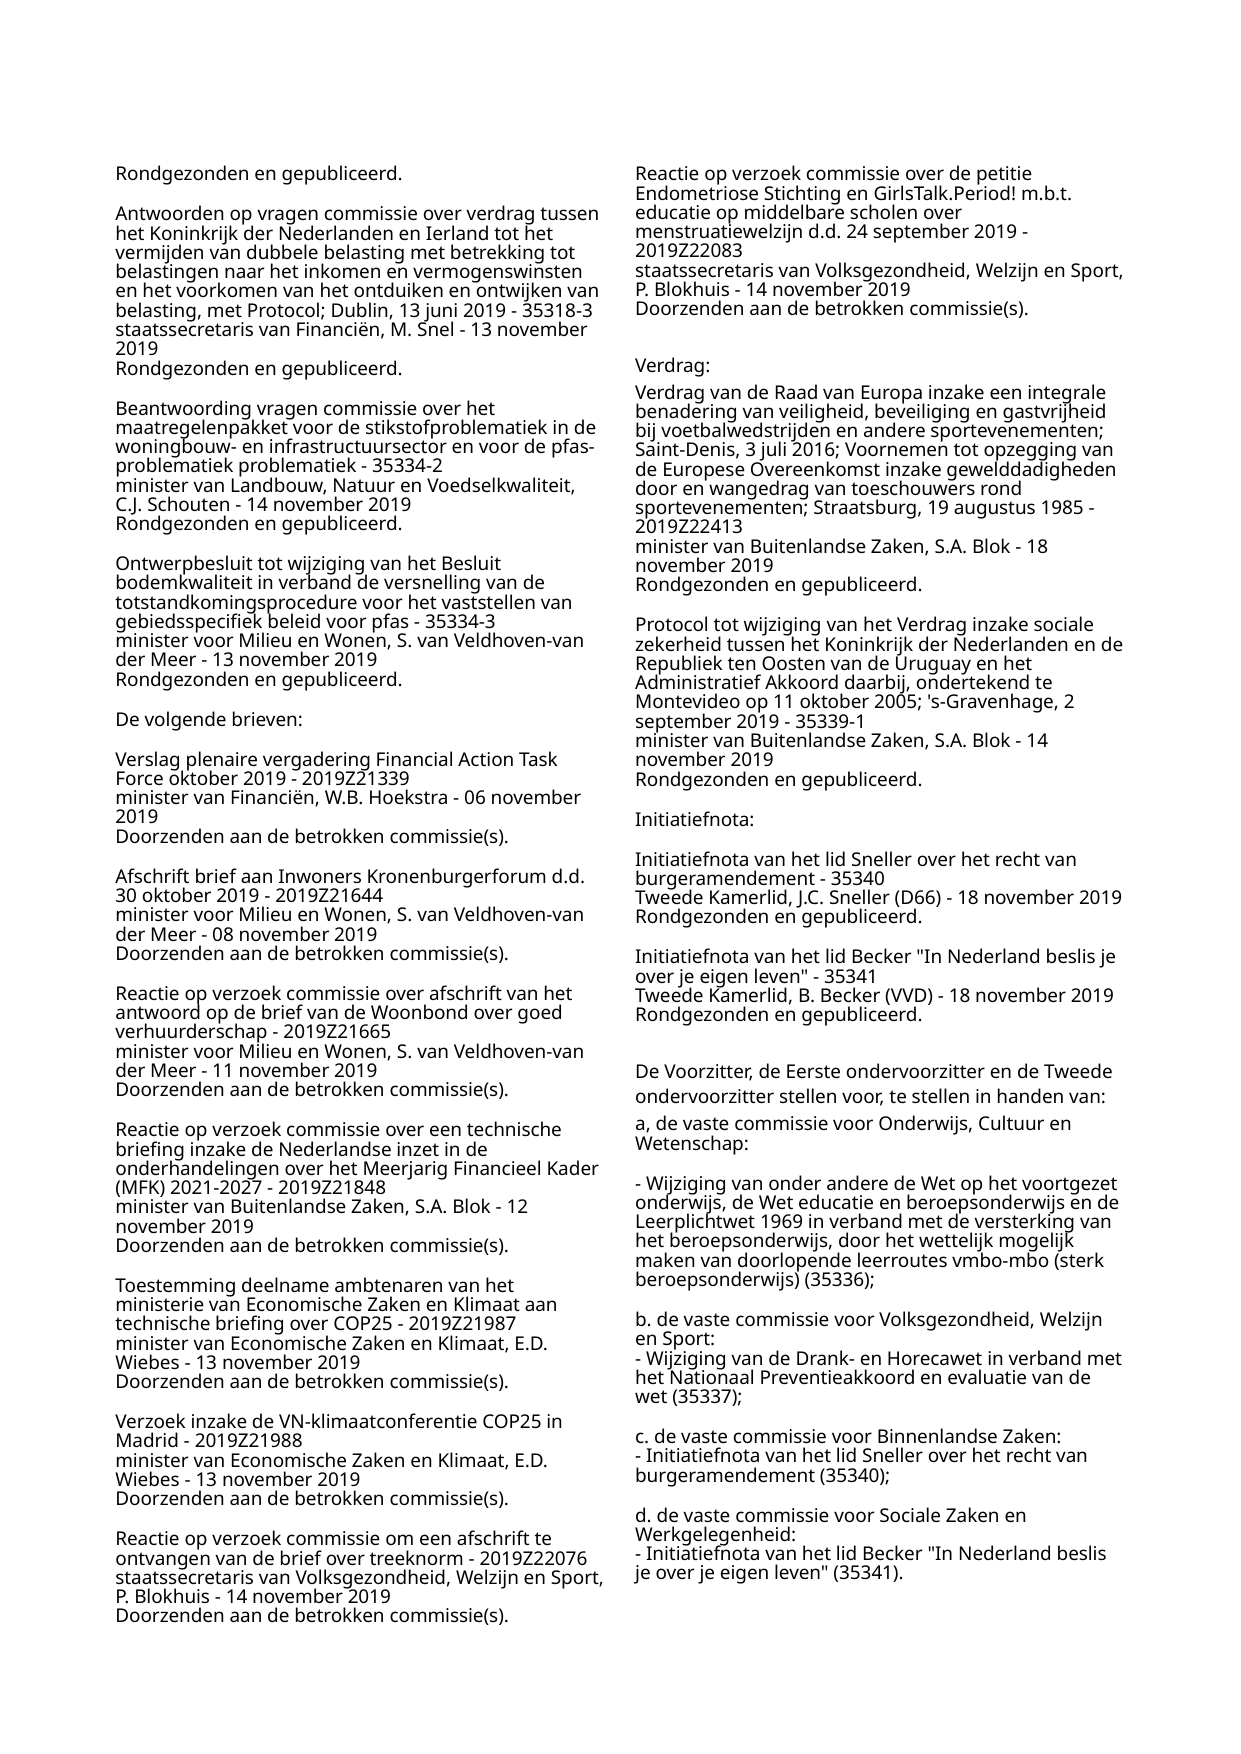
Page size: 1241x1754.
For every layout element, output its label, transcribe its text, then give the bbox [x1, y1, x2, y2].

text Rondgezonden en gepubliceerd. [115, 515, 605, 534]
text minister van Landbouw, Natuur en Voedselkwaliteit, C.J. Schouten - 14 november 2019 [115, 477, 605, 515]
text - Wijziging van onder andere de Wet op het voortgezet onderwijs, de Wet educatie en beroepsonderwijs en de Leerplichtwet 1969 in verband met de versterking van het beroepsonderwijs, door het wettelijk mogelijk maken van doorlopende leerroutes vmbo-mbo (sterk beroepsonderwijs) (35336); [635, 1174, 1125, 1290]
text Rondgezonden en gepubliceerd. [115, 671, 605, 690]
text Rondgezonden en gepubliceerd. [115, 359, 605, 379]
text Rondgezonden en gepubliceerd. [635, 908, 1125, 928]
text - Initiatiefnota van het lid Sneller over het recht van burgeramendement (35340); [635, 1447, 1125, 1486]
text - Initiatiefnota van het lid Becker "In Nederland beslis je over je eigen leven" (35341). [635, 1545, 1125, 1584]
text Doorzenden aan de betrokken commissie(s). [635, 300, 1125, 319]
text Rondgezonden en gepubliceerd. [635, 576, 1125, 596]
text Doorzenden aan de betrokken commissie(s). [115, 945, 605, 964]
text Doorzenden aan de betrokken commissie(s). [115, 828, 605, 847]
text minister voor Milieu en Wonen, S. van Veldhoven-van der Meer - 08 november 2019 [115, 906, 605, 945]
text Doorzenden aan de betrokken commissie(s). [115, 1490, 605, 1509]
text Doorzenden aan de betrokken commissie(s). [115, 1237, 605, 1256]
text staatssecretaris van Volksgezondheid, Welzijn en Sport, P. Blokhuis - 14 november 2019 [635, 262, 1125, 300]
text Rondgezonden en gepubliceerd. [115, 165, 605, 184]
text minister van Buitenlandse Zaken, S.A. Blok - 14 november 2019 [635, 732, 1125, 771]
text b. de vaste commissie voor Volksgezondheid, Welzijn en Sport: [635, 1311, 1125, 1349]
text Afschrift brief aan Inwoners Kronenburgerforum d.d. 30 oktober 2019 - 2019Z21644 [115, 868, 605, 906]
text Beantwoording vragen commissie over het maatregelenpakket voor de stikstofproblematiek in de woningbouw- en infrastructuursector en voor de pfas-problematiek problematiek - 35334-2 [115, 399, 605, 477]
text - Wijziging van de Drank- en Horecawet in verband met het Nationaal Preventieakkoord en evaluatie van de wet (35337); [635, 1349, 1125, 1407]
text Reactie op verzoek commissie over een technische briefing inzake de Nederlandse inzet in de onderhandelingen over het Meerjarig Financieel Kader (MFK) 2021-2027 - 2019Z21848 [115, 1121, 605, 1198]
text Rondgezonden en gepubliceerd. [635, 1006, 1125, 1025]
text Initiatiefnota van het lid Sneller over het recht van burgeramendement - 35340 [635, 851, 1125, 889]
text Verslag plenaire vergadering Financial Action Task Force oktober 2019 - 2019Z21339 [115, 751, 605, 789]
text Doorzenden aan de betrokken commissie(s). [115, 1607, 605, 1627]
text De Voorzitter, de Eerste ondervoorzitter en de Tweede ondervoorzitter stellen voor, te stellen in handen van: [635, 1058, 1125, 1109]
text staatssecretaris van Financiën, M. Snel - 13 november 2019 [115, 321, 605, 359]
text d. de vaste commissie voor Sociale Zaken en Werkgelegenheid: [635, 1507, 1125, 1545]
text Ontwerpbesluit tot wijziging van het Besluit bodemkwaliteit in verband de versnelling van de totstandkomingsprocedure voor het vaststellen van gebiedsspecifiek beleid voor pfas - 35334-3 [115, 555, 605, 632]
text staatssecretaris van Volksgezondheid, Welzijn en Sport, P. Blokhuis - 14 november 2019 [115, 1569, 605, 1607]
text Toestemming deelname ambtenaren van het ministerie van Economische Zaken en Klimaat aan technische briefing over COP25 - 2019Z21987 [115, 1277, 605, 1335]
text Reactie op verzoek commissie om een afschrift te ontvangen van de brief over treeknorm - 2019Z22076 [115, 1530, 605, 1569]
text minister van Economische Zaken en Klimaat, E.D. Wiebes - 13 november 2019 [115, 1335, 605, 1373]
text minister van Buitenlandse Zaken, S.A. Blok - 12 november 2019 [115, 1198, 605, 1237]
text Rondgezonden en gepubliceerd. [635, 771, 1125, 790]
text minister voor Milieu en Wonen, S. van Veldhoven-van der Meer - 13 november 2019 [115, 632, 605, 671]
text Tweede Kamerlid, B. Becker (VVD) - 18 november 2019 [635, 987, 1125, 1006]
text Reactie op verzoek commissie over afschrift van het antwoord op de brief van de Woonbond over goed verhuurderschap - 2019Z21665 [115, 985, 605, 1043]
text Initiatiefnota van het lid Becker "In Nederland beslis je over je eigen leven" - 35341 [635, 948, 1125, 987]
text Verzoek inzake de VN-klimaatconferentie COP25 in Madrid - 2019Z21988 [115, 1413, 605, 1452]
text a, de vaste commissie voor Onderwijs, Cultuur en Wetenschap: [635, 1115, 1125, 1154]
text Reactie op verzoek commissie over de petitie Endometriose Stichting en GirlsTalk.Period! m.b.t. educatie op middelbare scholen over menstruatiewelzijn d.d. 24 september 2019 - 2019Z22083 [635, 165, 1125, 262]
text Antwoorden op vragen commissie over verdrag tussen het Koninkrijk der Nederlanden en Ierland tot het vermijden van dubbele belasting met betrekking tot belastingen naar het inkomen en vermogenswinsten en het voorkomen van het ontduiken en ontwijken van belasting, met Protocol; Dublin, 13 juni 2019 - 35318-3 [115, 205, 605, 321]
text minister voor Milieu en Wonen, S. van Veldhoven-van der Meer - 11 november 2019 [115, 1043, 605, 1081]
text De volgende brieven: [115, 711, 605, 730]
text Initiatiefnota: [635, 811, 1125, 830]
text Doorzenden aan de betrokken commissie(s). [115, 1081, 605, 1101]
text Protocol tot wijziging van het Verdrag inzake sociale zekerheid tussen het Koninkrijk der Nederlanden en de Republiek ten Oosten van de Uruguay en het Administratief Akkoord daarbij, ondertekend te Montevideo op 11 oktober 2005; 's-Gravenhage, 2 september 2019 - 35339-1 [635, 616, 1125, 732]
text Tweede Kamerlid, J.C. Sneller (D66) - 18 november 2019 [635, 889, 1125, 908]
text Verdrag van de Raad van Europa inzake een integrale benadering van veiligheid, beveiliging en gastvrijheid bij voetbalwedstrijden en andere sportevenementen; Saint-Denis, 3 juli 2016; Voornemen tot opzegging van de Europese Overeenkomst inzake gewelddadigheden door en wangedrag van toeschouwers rond sportevenementen; Straatsburg, 19 augustus 1985 - 2019Z22413 [635, 384, 1125, 538]
text c. de vaste commissie voor Binnenlandse Zaken: [635, 1428, 1125, 1447]
text minister van Economische Zaken en Klimaat, E.D. Wiebes - 13 november 2019 [115, 1452, 605, 1490]
text Verdrag: [635, 352, 1125, 378]
text minister van Financiën, W.B. Hoekstra - 06 november 2019 [115, 789, 605, 828]
text minister van Buitenlandse Zaken, S.A. Blok - 18 november 2019 [635, 538, 1125, 576]
text Doorzenden aan de betrokken commissie(s). [115, 1373, 605, 1392]
